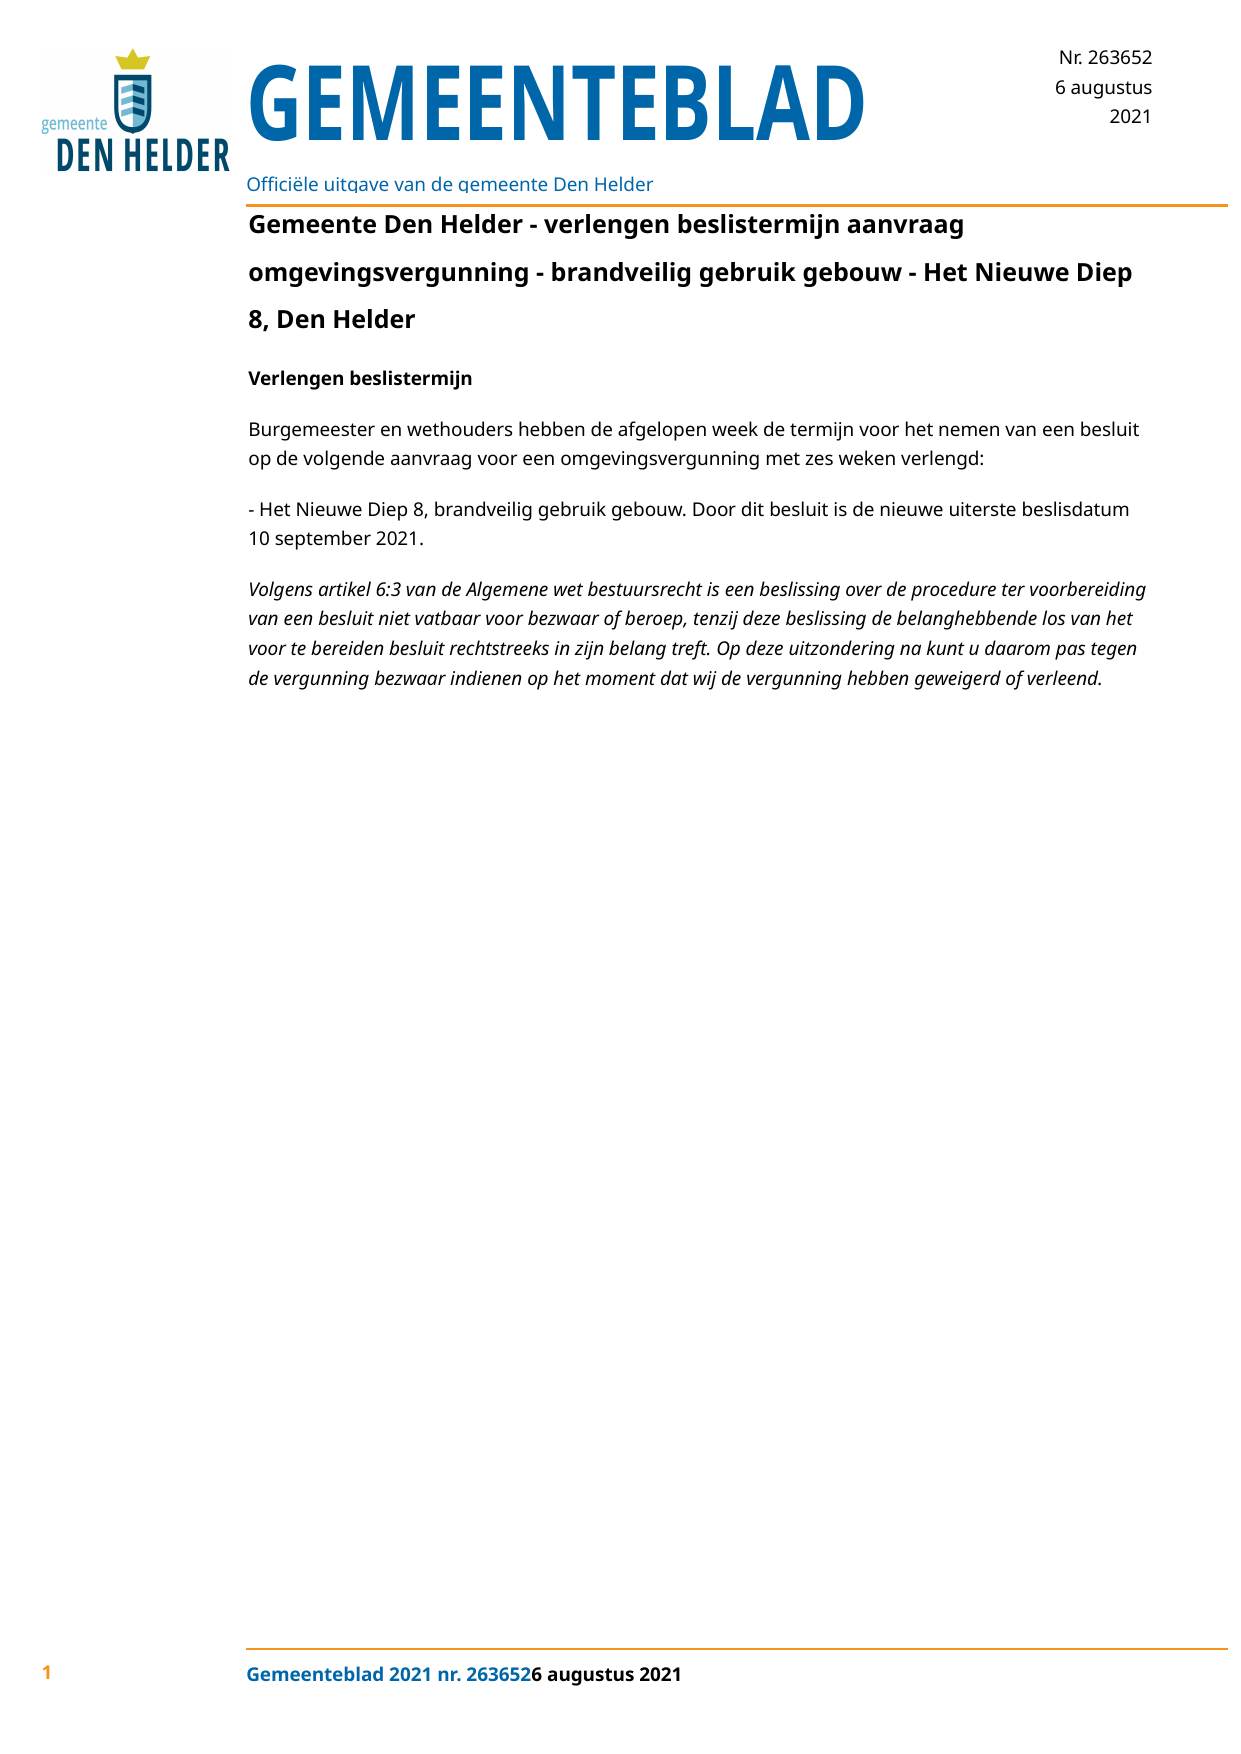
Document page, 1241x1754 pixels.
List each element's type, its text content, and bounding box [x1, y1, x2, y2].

text - Het Nieuwe Diep 8, brandveilig gebruik gebouw. Door dit besluit is de nieuwe uiterste beslisdatum 10 september 2021. [248, 496, 1152, 551]
text Verlengen beslistermijn [248, 366, 1152, 391]
picture [63, 144, 68, 165]
picture [130, 157, 135, 172]
text Burgemeester en wethouders hebben de afgelopen week de termijn voor het nemen van een besluit op de volgende aanvraag voor een omgevingsvergunning met zes weken verlengd: [248, 416, 1152, 471]
picture [182, 144, 187, 165]
picture [41, 47, 231, 172]
text Gemeente Den Helder - verlengen beslistermijn aanvraag omgevingsvergunning - brandveilig gebruik gebouw - Het Nieuwe Diep 8, Den Helder [248, 207, 1152, 336]
picture [220, 160, 224, 172]
text Volgens artikel 6:3 van de Algemene wet bestuursrecht is een beslissing over de procedure ter voorbereiding van een besluit niet vatbaar voor bezwaar of beroep, tenzij deze beslissing de belanghebbende los van het voor te bereiden besluit rechtstreeks in zijn belang treft. Op deze uitzondering na kunt u daarom pas tegen de vergunning bezwaar indienen op het moment dat wij de vergunning hebben geweigerd of verleend. [248, 576, 1152, 690]
picture [100, 154, 106, 172]
